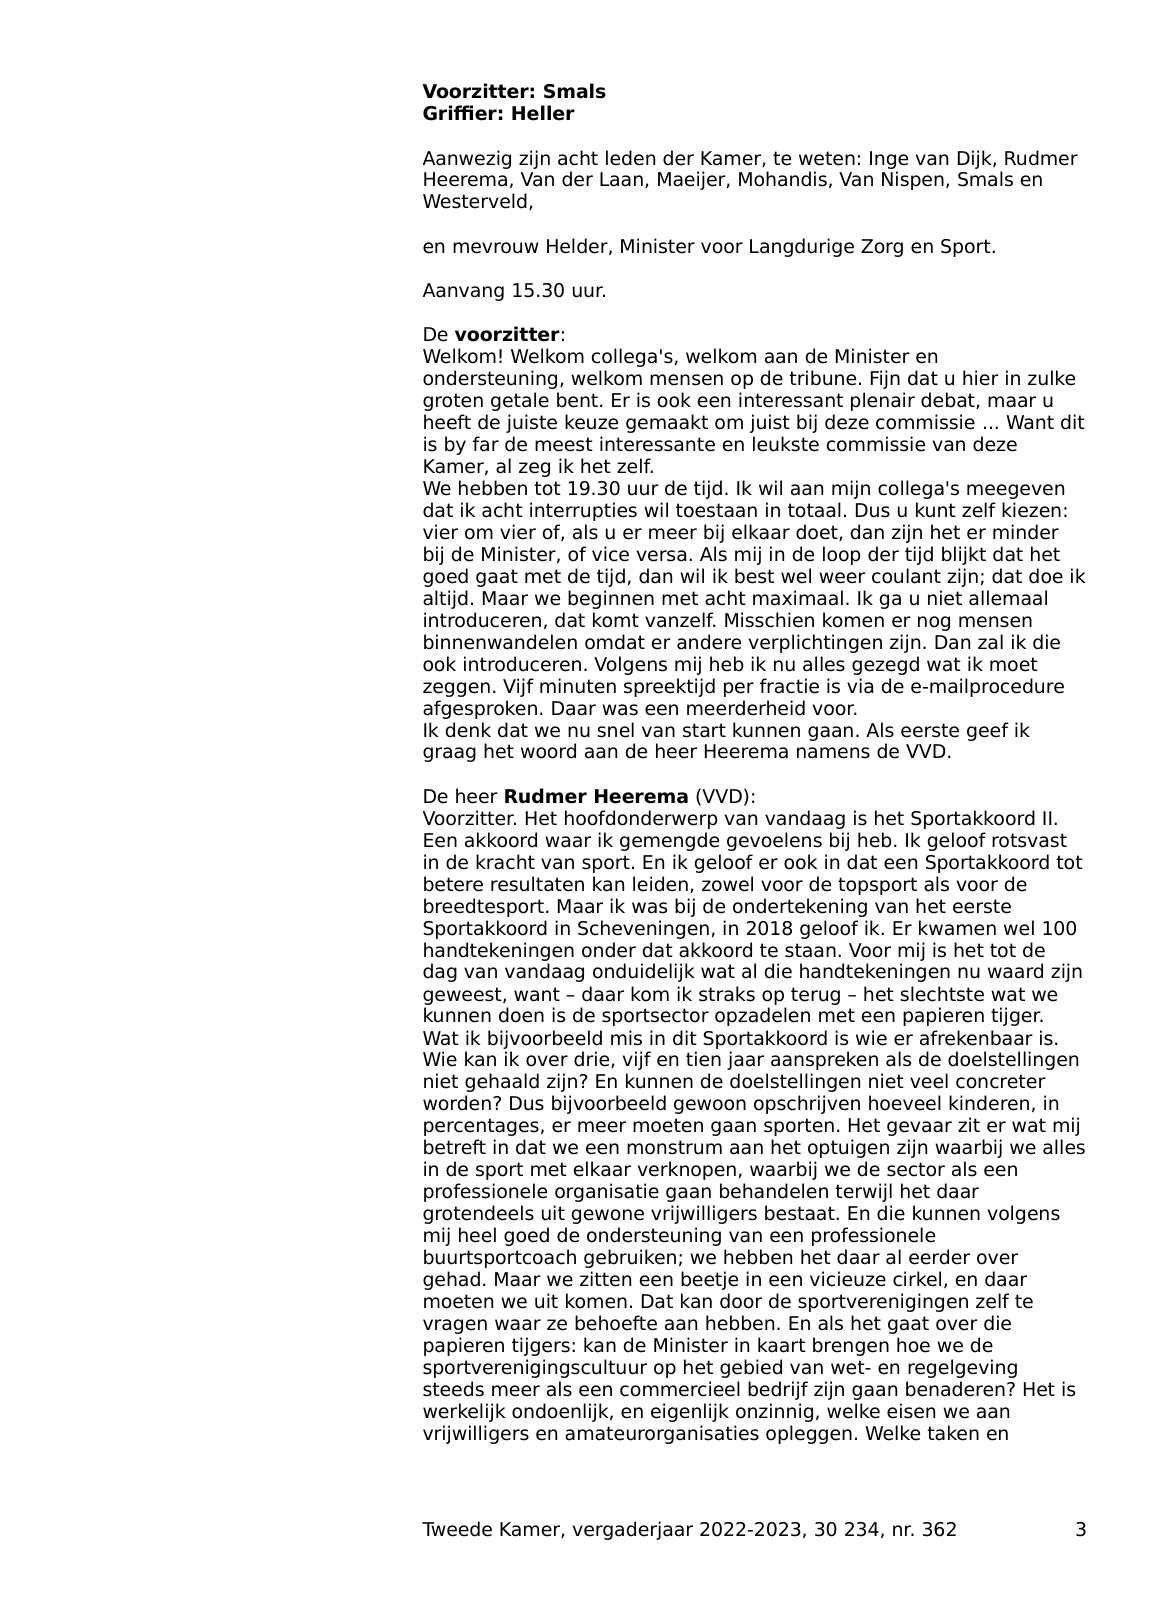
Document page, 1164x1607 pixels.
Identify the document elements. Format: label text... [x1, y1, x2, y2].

text Welkom! Welkom collega's, welkom aan de Minister en ondersteuning, welkom mensen op de tribune. Fijn dat u hier in zulke groten getale bent. Er is ook een interessant plenair debat, maar u heeft de juiste keuze gemaakt om juist bij deze commissie ... Want dit is by far de meest interessante en leukste commissie van deze Kamer, al zeg ik het zelf. [422, 346, 1087, 478]
text en mevrouw Helder, Minister voor Langdurige Zorg en Sport. [422, 236, 1087, 257]
text De voorzitter: [422, 324, 1087, 346]
text Aanwezig zijn acht leden der Kamer, te weten: Inge van Dijk, Rudmer Heerema, Van der Laan, Maeijer, Mohandis, Van Nispen, Smals en Westerveld, [422, 147, 1087, 213]
text Griffier: Heller [422, 103, 1087, 125]
text Voorzitter. Het hoofdonderwerp van vandaag is het Sportakkoord II. Een akkoord waar ik gemengde gevoelens bij heb. Ik geloof rotsvast in de kracht van sport. En ik geloof er ook in dat een Sportakkoord tot betere resultaten kan leiden, zowel voor de topsport als voor de breedtesport. Maar ik was bij de ondertekening van het eerste Sportakkoord in Scheveningen, in 2018 geloof ik. Er kwamen wel 100 handtekeningen onder dat akkoord te staan. Voor mij is het tot de dag van vandaag onduidelijk wat al die handtekeningen nu waard zijn geweest, want – daar kom ik straks op terug – het slechtste wat we kunnen doen is de sportsector opzadelen met een papieren tijger. Wat ik bijvoorbeeld mis in dit Sportakkoord is wie er afrekenbaar is. Wie kan ik over drie, vijf en tien jaar aanspreken als de doelstellingen niet gehaald zijn? En kunnen de doelstellingen niet veel concreter worden? Dus bijvoorbeeld gewoon opschrijven hoeveel kinderen, in percentages, er meer moeten gaan sporten. Het gevaar zit er wat mij betreft in dat we een monstrum aan het optuigen zijn waarbij we alles in de sport met elkaar verknopen, waarbij we de sector als een professionele organisatie gaan behandelen terwijl het daar grotendeels uit gewone vrijwilligers bestaat. En die kunnen volgens mij heel goed de ondersteuning van een professionele buurtsportcoach gebruiken; we hebben het daar al eerder over gehad. Maar we zitten een beetje in een vicieuze cirkel, en daar moeten we uit komen. Dat kan door de sportverenigingen zelf te vragen waar ze behoefte aan hebben. En als het gaat over die papieren tijgers: kan de Minister in kaart brengen hoe we de sportverenigingscultuur op het gebied van wet- en regelgeving steeds meer als een commercieel bedrijf zijn gaan benaderen? Het is werkelijk ondoenlijk, en eigenlijk onzinnig, welke eisen we aan vrijwilligers en amateurorganisaties opleggen. Welke taken en [422, 808, 1087, 1445]
text Ik denk dat we nu snel van start kunnen gaan. Als eerste geef ik graag het woord aan de heer Heerema namens de VVD. [422, 719, 1087, 763]
text Aanvang 15.30 uur. [422, 280, 1087, 302]
text De heer Rudmer Heerema (VVD): [422, 786, 1087, 808]
text We hebben tot 19.30 uur de tijd. Ik wil aan mijn collega's meegeven dat ik acht interrupties wil toestaan in totaal. Dus u kunt zelf kiezen: vier om vier of, als u er meer bij elkaar doet, dan zijn het er minder bij de Minister, of vice versa. Als mij in de loop der tijd blijkt dat het goed gaat met de tijd, dan wil ik best wel weer coulant zijn; dat doe ik altijd. Maar we beginnen met acht maximaal. Ik ga u niet allemaal introduceren, dat komt vanzelf. Misschien komen er nog mensen binnenwandelen omdat er andere verplichtingen zijn. Dan zal ik die ook introduceren. Volgens mij heb ik nu alles gezegd wat ik moet zeggen. Vijf minuten spreektijd per fractie is via de e-mailprocedure afgesproken. Daar was een meerderheid voor. [422, 478, 1087, 719]
text Voorzitter: Smals [422, 81, 1087, 103]
